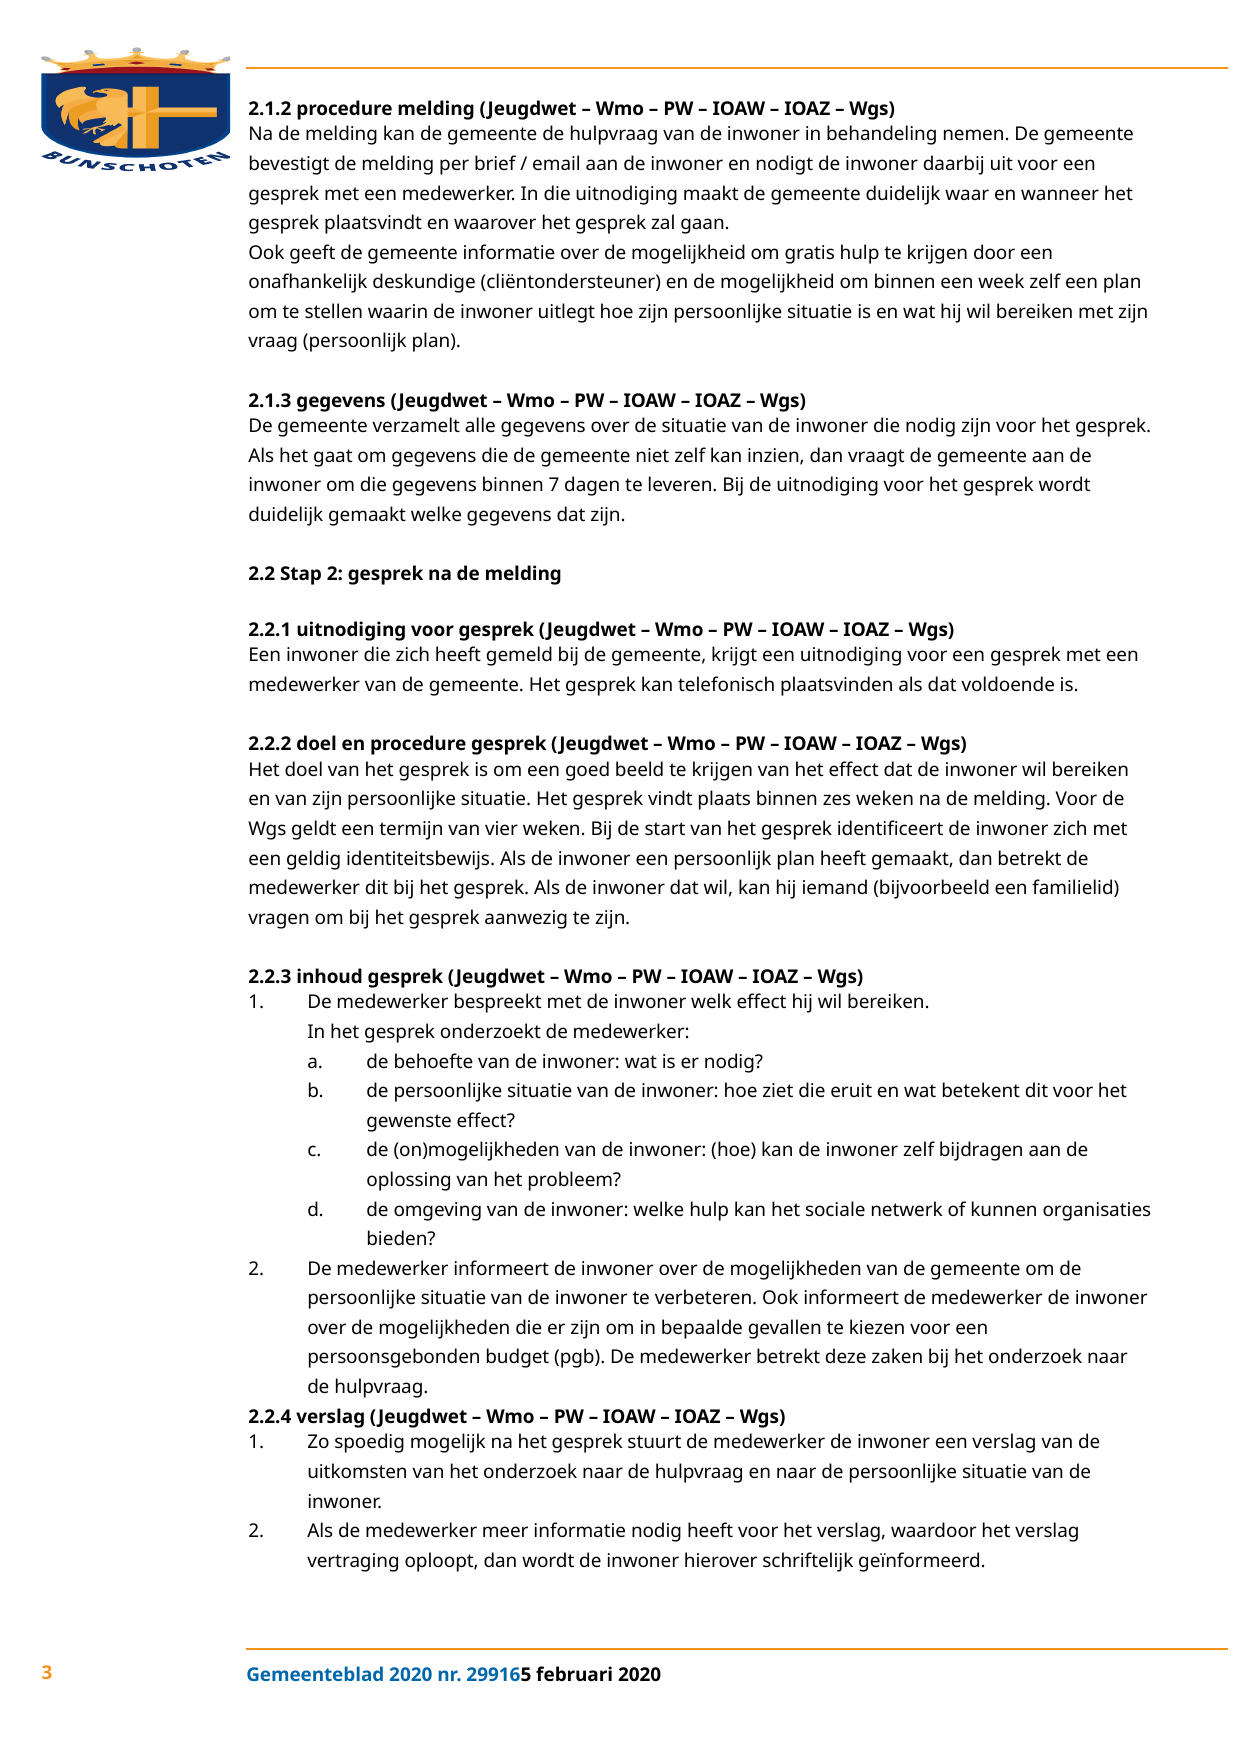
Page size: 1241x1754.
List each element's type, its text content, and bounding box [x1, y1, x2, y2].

list de behoefte van de inwoner: wat is er nodig? [307, 1048, 1152, 1074]
list In het gesprek onderzoekt de medewerker: [248, 1018, 1152, 1044]
text 2.2.1 uitnodiging voor gesprek (Jeugdwet – Wmo – PW – IOAW – IOAZ – Wgs) [248, 616, 1152, 641]
text 2.2 Stap 2: gesprek na de melding [248, 560, 1152, 586]
list De medewerker bespreekt met de inwoner welk effect hij wil bereiken. [248, 989, 1152, 1014]
text Het doel van het gesprek is om een goed beeld te krijgen van het effect dat de inwoner wil bereiken en van zijn persoonlijke situatie. Het gesprek vindt plaats binnen zes weken na de melding. Voor de Wgs geldt een termijn van vier weken. Bij de start van het gesprek identificeert de inwoner zich met een geldig identiteitsbewijs. Als de inwoner een persoonlijk plan heeft gemaakt, dan betrekt de medewerker dit bij het gesprek. Als de inwoner dat wil, kan hij iemand (bijvoorbeeld een familielid) vragen om bij het gesprek aanwezig te zijn. [248, 756, 1152, 929]
list de persoonlijke situatie van de inwoner: hoe ziet die eruit en wat betekent dit voor het gewenste effect? [307, 1077, 1152, 1133]
text De gemeente verzamelt alle gegevens over de situatie van de inwoner die nodig zijn voor het gesprek. Als het gaat om gegevens die de gemeente niet zelf kan inzien, dan vraagt de gemeente aan de inwoner om die gegevens binnen 7 dagen te leveren. Bij de uitnodiging voor het gesprek wordt duidelijk gemaakt welke gegevens dat zijn. [248, 412, 1152, 527]
text Na de melding kan de gemeente de hulpvraag van de inwoner in behandeling nemen. De gemeente bevestigt de melding per brief / email aan de inwoner en nodigt de inwoner daarbij uit voor een gesprek met een medewerker. In die uitnodiging maakt de gemeente duidelijk waar en wanneer het gesprek plaatsvindt en waarover het gesprek zal gaan. [248, 121, 1152, 235]
list De medewerker informeert de inwoner over de mogelijkheden van de gemeente om de persoonlijke situatie van de inwoner te verbeteren. Ook informeert de medewerker de inwoner over de mogelijkheden die er zijn om in bepaalde gevallen te kiezen voor een persoonsgebonden budget (pgb). De medewerker betrekt deze zaken bij het onderzoek naar de hulpvraag. [248, 1255, 1152, 1399]
list Zo spoedig mogelijk na het gesprek stuurt de medewerker de inwoner een verslag van de uitkomsten van het onderzoek naar de hulpvraag en naar de persoonlijke situatie van de inwoner. [248, 1429, 1152, 1513]
text 2.1.3 gegevens (Jeugdwet – Wmo – PW – IOAW – IOAZ – Wgs) [248, 387, 1152, 412]
picture [41, 47, 231, 172]
text 2.2.4 verslag (Jeugdwet – Wmo – PW – IOAW – IOAZ – Wgs) [248, 1403, 1152, 1429]
list de (on)mogelijkheden van de inwoner: (hoe) kan de inwoner zelf bijdragen aan de oplossing van het probleem? [307, 1137, 1152, 1192]
list Als de medewerker meer informatie nodig heeft voor het verslag, waardoor het verslag vertraging oploopt, dan wordt de inwoner hierover schriftelijk geïnformeerd. [248, 1517, 1152, 1573]
text Ook geeft de gemeente informatie over de mogelijkheid om gratis hulp te krijgen door een onafhankelijk deskundige (cliëntondersteuner) en de mogelijkheid om binnen een week zelf een plan om te stellen waarin de inwoner uitlegt hoe zijn persoonlijke situatie is en wat hij wil bereiken met zijn vraag (persoonlijk plan). [248, 239, 1152, 353]
text Een inwoner die zich heeft gemeld bij de gemeente, krijgt een uitnodiging voor een gesprek met een medewerker van de gemeente. Het gesprek kan telefonisch plaatsvinden als dat voldoende is. [248, 641, 1152, 697]
list de omgeving van de inwoner: welke hulp kan het sociale netwerk of kunnen organisaties bieden? [307, 1196, 1152, 1251]
text 2.2.2 doel en procedure gesprek (Jeugdwet – Wmo – PW – IOAW – IOAZ – Wgs) [248, 730, 1152, 756]
text 2.1.2 procedure melding (Jeugdwet – Wmo – PW – IOAW – IOAZ – Wgs) [248, 95, 1152, 121]
text 2.2.3 inhoud gesprek (Jeugdwet – Wmo – PW – IOAW – IOAZ – Wgs) [248, 963, 1152, 989]
